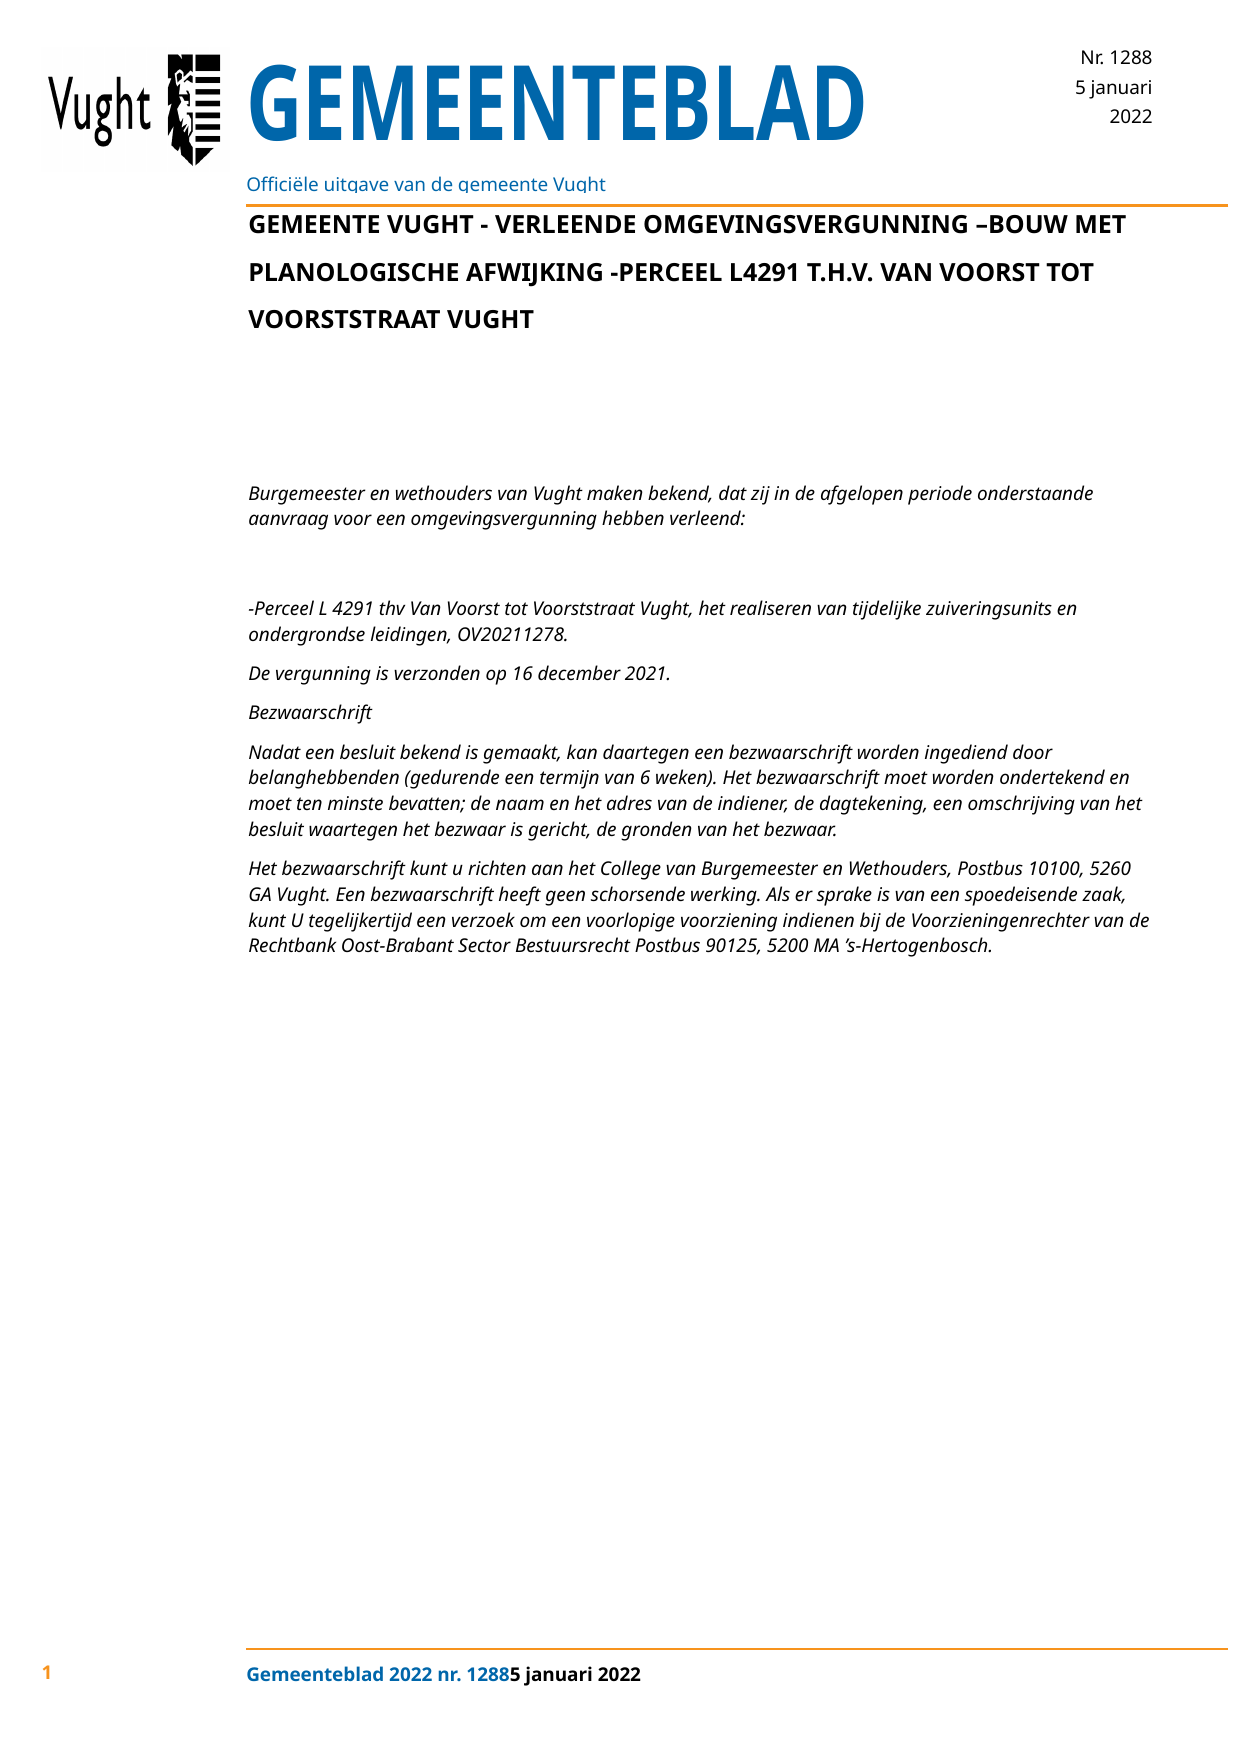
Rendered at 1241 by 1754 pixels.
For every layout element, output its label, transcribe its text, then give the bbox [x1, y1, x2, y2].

picture [41, 47, 231, 172]
text GEMEENTE VUGHT - VERLEENDE OMGEVINGSVERGUNNING –BOUW MET PLANOLOGISCHE AFWIJKING -PERCEEL L4291 T.H.V. VAN VOORST TOT VOORSTSTRAAT VUGHT [248, 207, 1152, 336]
text Bezwaarschrift [248, 699, 1152, 725]
text Burgemeester en wethouders van Vught maken bekend, dat zij in de afgelopen periode onderstaande aanvraag voor een omgevingsvergunning hebben verleend: [248, 480, 1152, 531]
text -Perceel L 4291 thv Van Voorst tot Voorststraat Vught, het realiseren van tijdelijke zuiveringsunits en ondergrondse leidingen, OV20211278. [248, 595, 1152, 647]
text Nadat een besluit bekend is gemaakt, kan daartegen een bezwaarschrift worden ingediend door belanghebbenden (gedurende een termijn van 6 weken). Het bezwaarschrift moet worden ondertekend en moet ten minste bevatten; de naam en het adres van de indiener, de dagtekening, een omschrijving van het besluit waartegen het bezwaar is gericht, de gronden van het bezwaar. [248, 739, 1152, 842]
text Het bezwaarschrift kunt u richten aan het College van Burgemeester en Wethouders, Postbus 10100, 5260 GA Vught. Een bezwaarschrift heeft geen schorsende werking. Als er sprake is van een spoedeisende zaak, kunt U tegelijkertijd een verzoek om een voorlopige voorziening indienen bij de Voorzieningenrechter van de Rechtbank Oost-Brabant Sector Bestuursrecht Postbus 90125, 5200 MA ’s-Hertogenbosch. [248, 855, 1152, 958]
text De vergunning is verzonden op 16 december 2021. [248, 660, 1152, 686]
